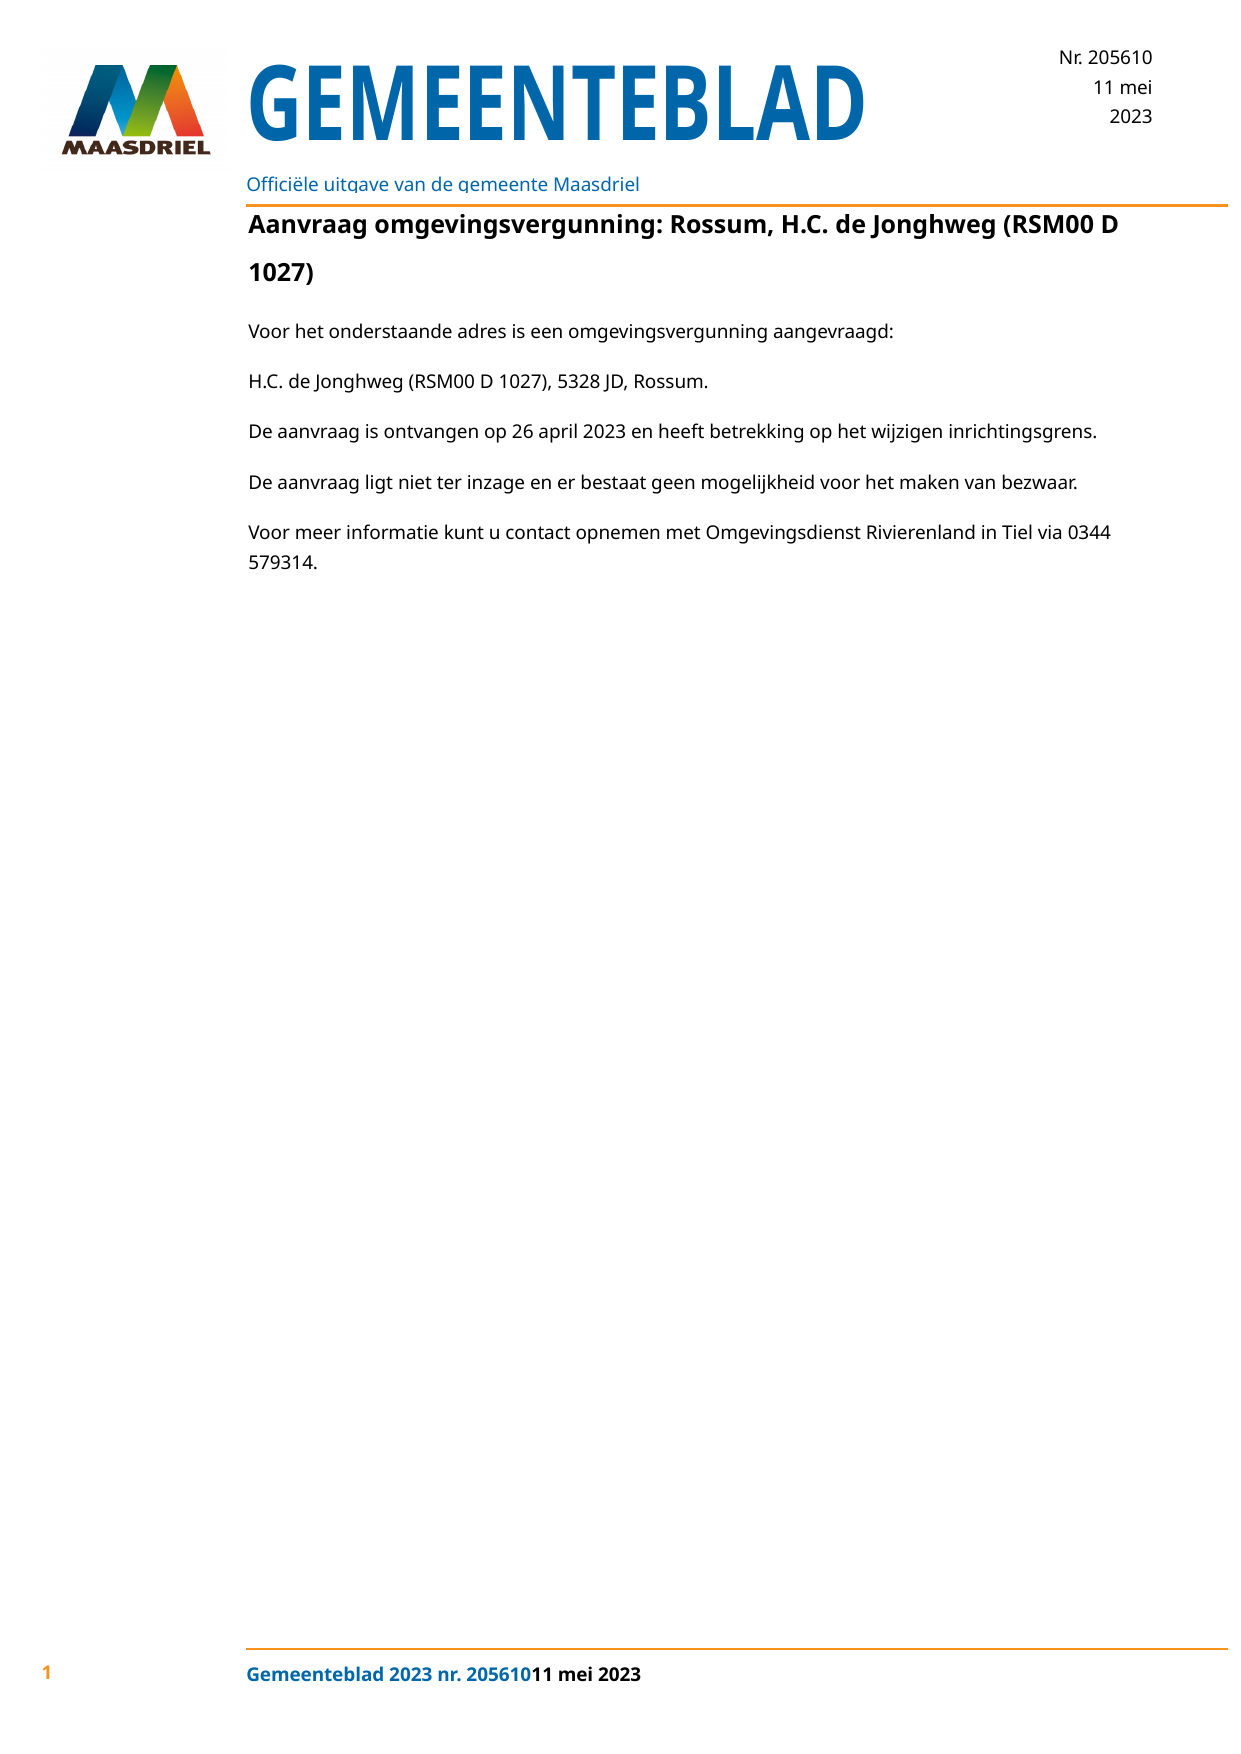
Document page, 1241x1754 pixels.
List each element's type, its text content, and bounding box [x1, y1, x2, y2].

text De aanvraag is ontvangen op 26 april 2023 en heeft betrekking op het wijzigen inrichtingsgrens. [248, 419, 1152, 444]
text Aanvraag omgevingsvergunning: Rossum, H.C. de Jonghweg (RSM00 D 1027) [248, 207, 1152, 288]
text H.C. de Jonghweg (RSM00 D 1027), 5328 JD, Rossum. [248, 368, 1152, 394]
text De aanvraag ligt niet ter inzage en er bestaat geen mogelijkheid voor het maken van bezwaar. [248, 469, 1152, 495]
text Voor het onderstaande adres is een omgevingsvergunning aangevraagd: [248, 318, 1152, 344]
picture [41, 47, 231, 172]
text Voor meer informatie kunt u contact opnemen met Omgevingsdienst Rivierenland in Tiel via 0344 579314. [248, 519, 1152, 575]
